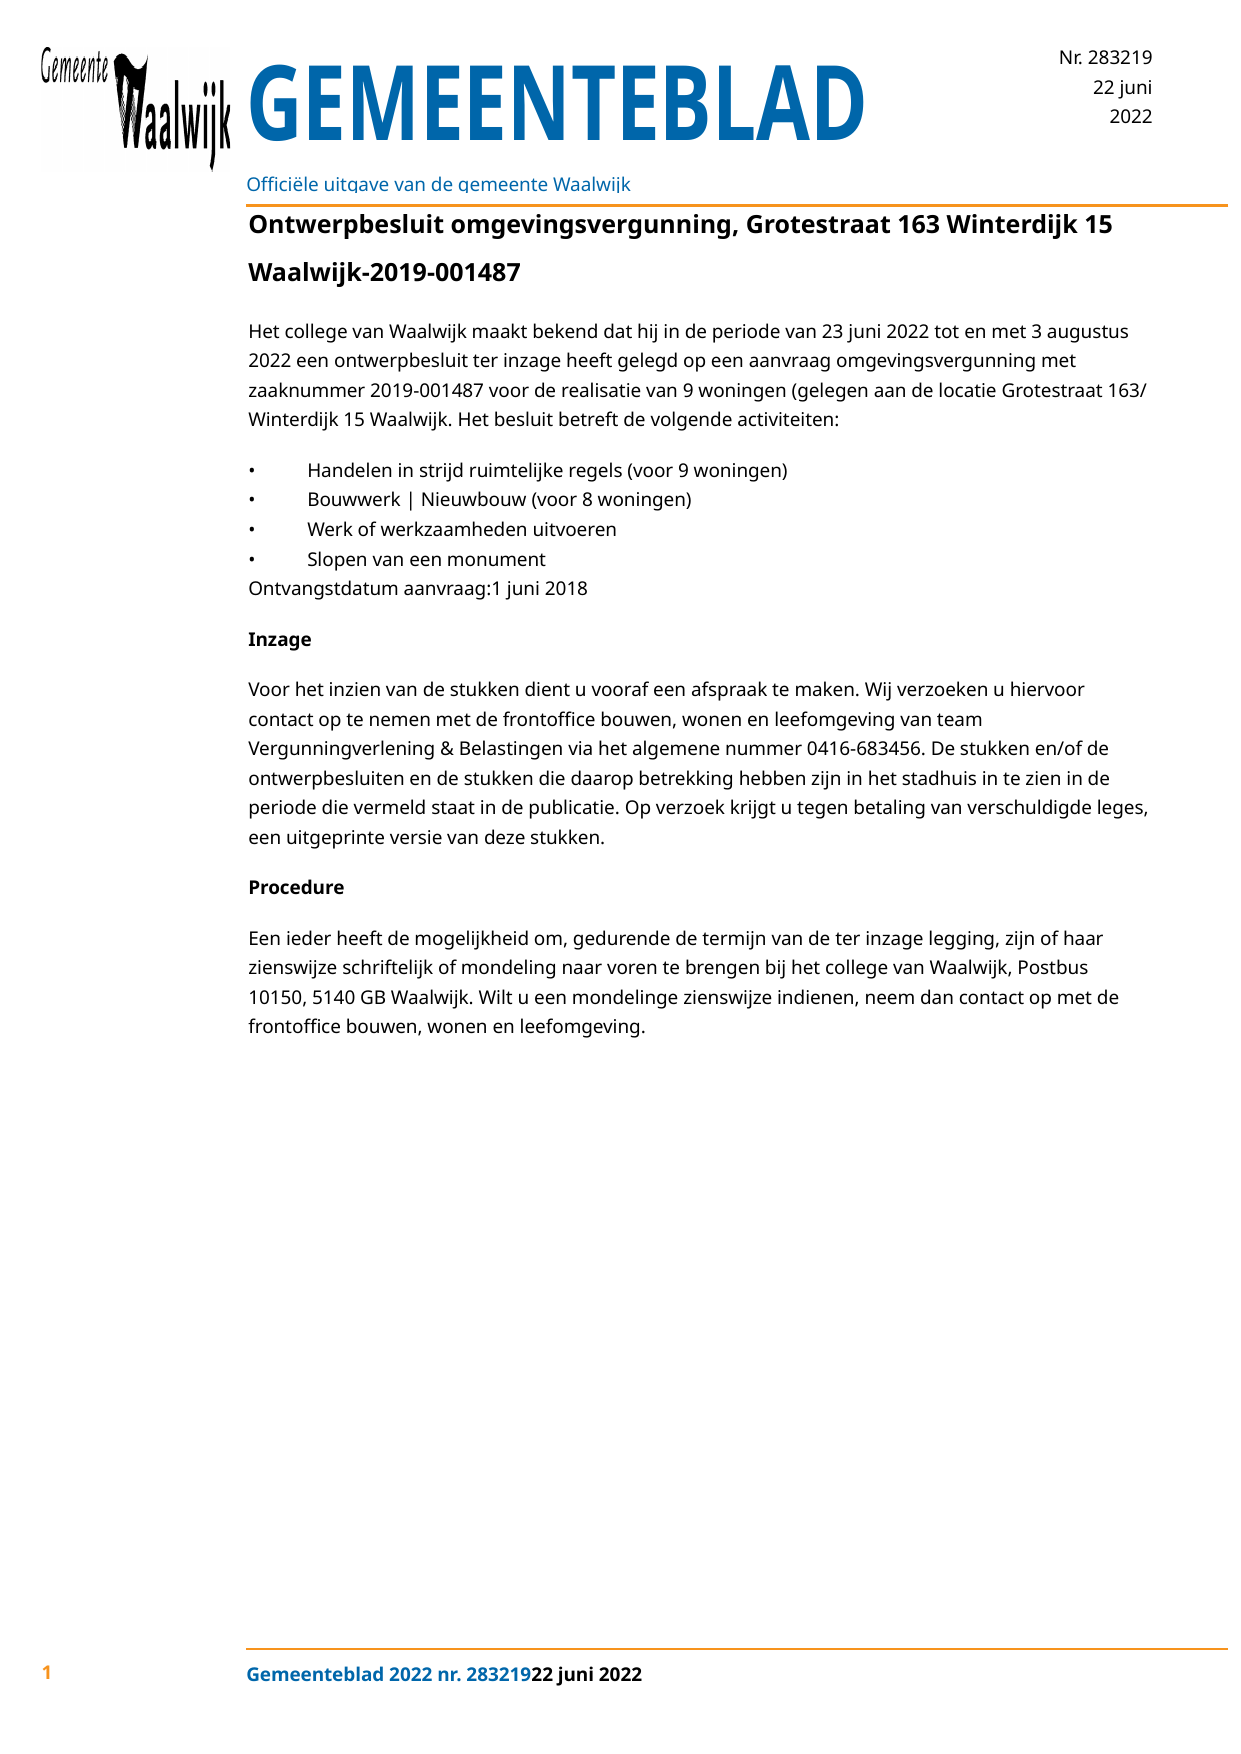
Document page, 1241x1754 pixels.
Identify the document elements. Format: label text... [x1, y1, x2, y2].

text Voor het inzien van de stukken dient u vooraf een afspraak te maken. Wij verzoeken u hiervoor contact op te nemen met de frontoffice bouwen, wonen en leefomgeving van team Vergunningverlening & Belastingen via het algemene nummer 0416-683456. De stukken en/of de ontwerpbesluiten en de stukken die daarop betrekking hebben zijn in het stadhuis in te zien in de periode die vermeld staat in de publicatie. Op verzoek krijgt u tegen betaling van verschuldigde leges, een uitgeprinte versie van deze stukken. [248, 676, 1152, 850]
text Procedure [248, 874, 1152, 900]
list Handelen in strijd ruimtelijke regels (voor 9 woningen) [248, 457, 1152, 483]
list Slopen van een monument [248, 546, 1152, 572]
list Werk of werkzaamheden uitvoeren [248, 516, 1152, 542]
text Ontvangstdatum aanvraag:1 juni 2018 [248, 575, 1152, 601]
text Inzage [248, 626, 1152, 652]
text Het college van Waalwijk maakt bekend dat hij in de periode van 23 juni 2022 tot en met 3 augustus 2022 een ontwerpbesluit ter inzage heeft gelegd op een aanvraag omgevingsvergunning met zaaknummer 2019-001487 voor de realisatie van 9 woningen (gelegen aan de locatie Grotestraat 163/ Winterdijk 15 Waalwijk. Het besluit betreft de volgende activiteiten: [248, 318, 1152, 432]
list Bouwwerk | Nieuwbouw (voor 8 woningen) [248, 487, 1152, 512]
picture [41, 47, 231, 172]
text Een ieder heeft de mogelijkheid om, gedurende de termijn van de ter inzage legging, zijn of haar zienswijze schriftelijk of mondeling naar voren te brengen bij het college van Waalwijk, Postbus 10150, 5140 GB Waalwijk. Wilt u een mondelinge zienswijze indienen, neem dan contact op met de frontoffice bouwen, wonen en leefomgeving. [248, 925, 1152, 1039]
text Ontwerpbesluit omgevingsvergunning, Grotestraat 163 Winterdijk 15 Waalwijk-2019-001487 [248, 207, 1152, 288]
